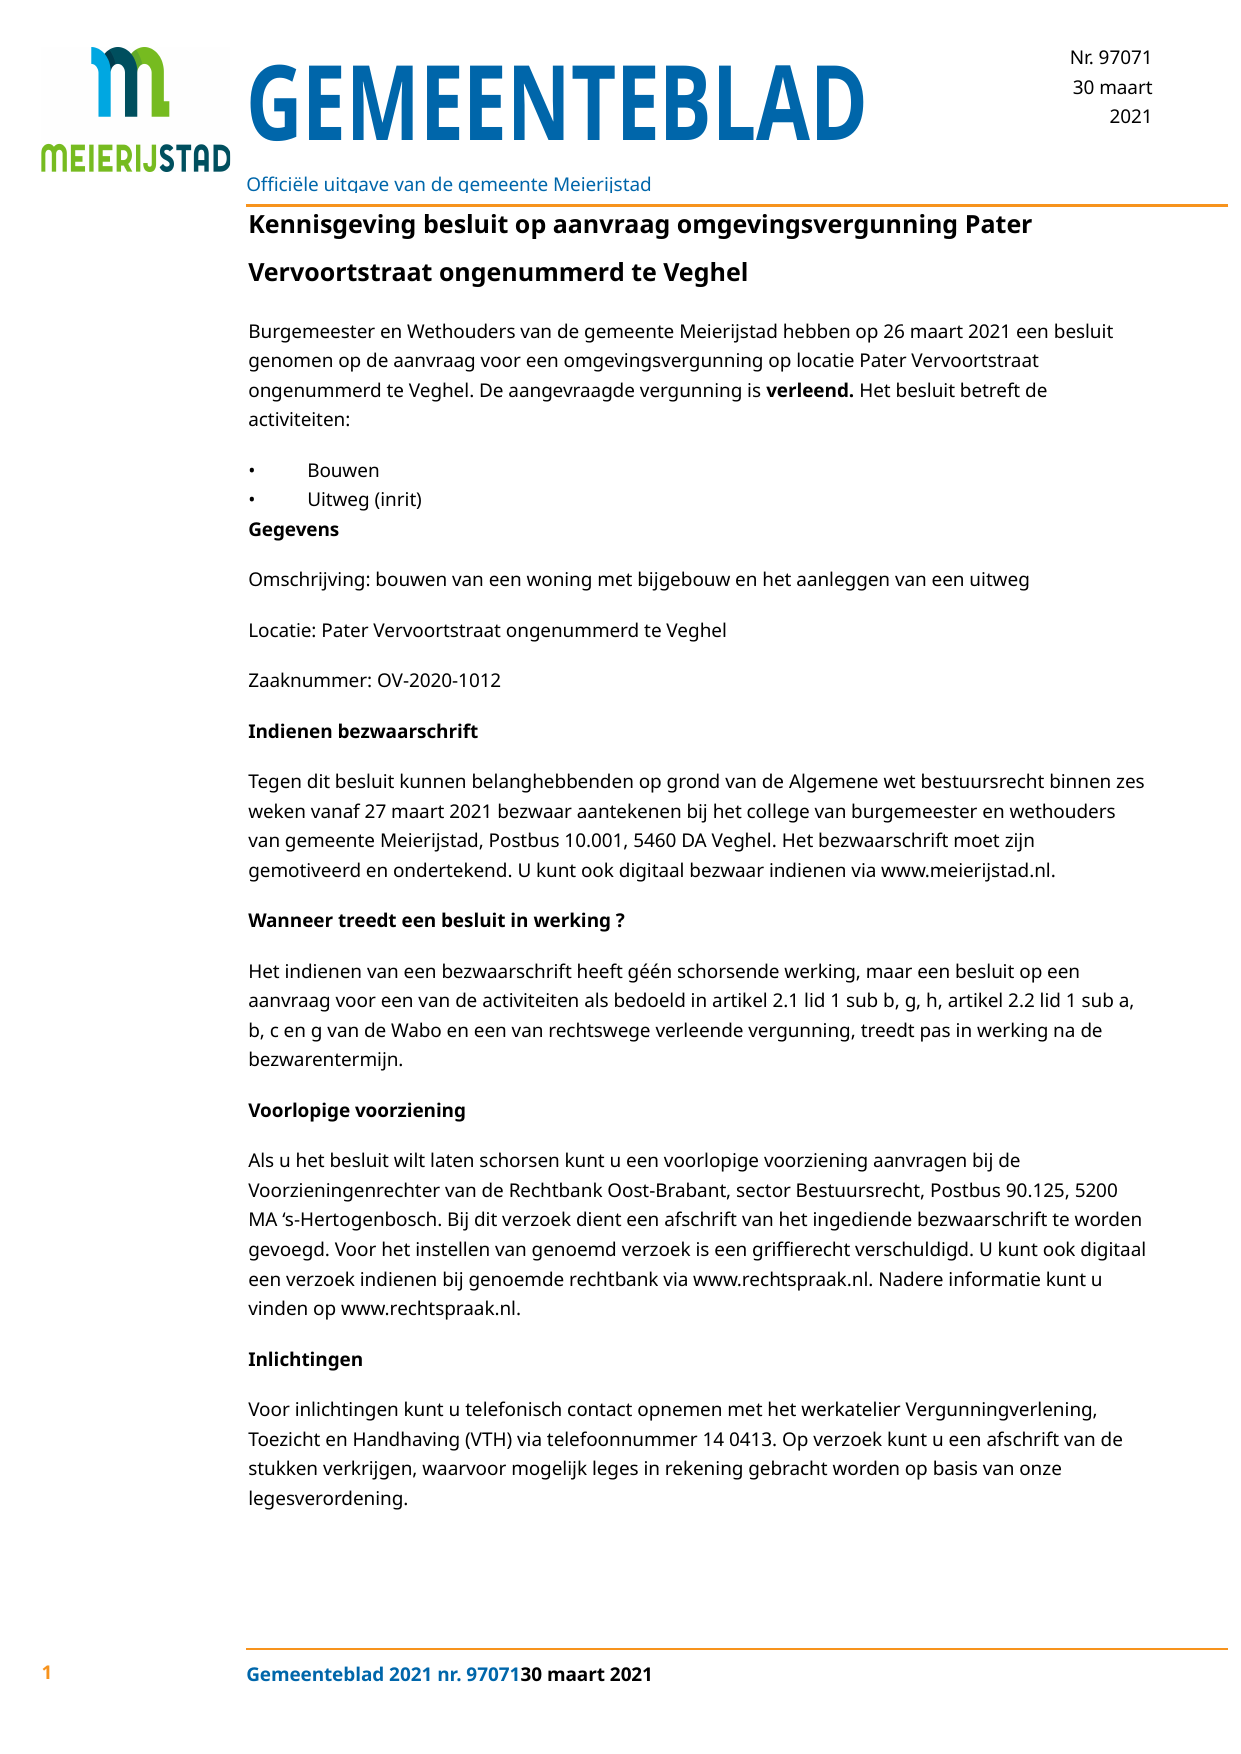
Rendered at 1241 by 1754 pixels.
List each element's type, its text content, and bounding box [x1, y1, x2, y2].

text Als u het besluit wilt laten schorsen kunt u een voorlopige voorziening aanvragen bij de Voorzieningenrechter van de Rechtbank Oost-Brabant, sector Bestuursrecht, Postbus 90.125, 5200 MA ‘s-Hertogenbosch. Bij dit verzoek dient een afschrift van het ingediende bezwaarschrift te worden gevoegd. Voor het instellen van genoemd verzoek is een griffierecht verschuldigd. U kunt ook digitaal een verzoek indienen bij genoemde rechtbank via www.rechtspraak.nl. Nadere informatie kunt u vinden op www.rechtspraak.nl. [248, 1147, 1152, 1321]
text Burgemeester en Wethouders van de gemeente Meierijstad hebben op 26 maart 2021 een besluit genomen op de aanvraag voor een omgevingsvergunning op locatie Pater Vervoortstraat ongenummerd te Veghel. De aangevraagde vergunning is verleend. Het besluit betreft de activiteiten: [248, 318, 1152, 432]
text Voor inlichtingen kunt u telefonisch contact opnemen met het werkatelier Vergunningverlening, Toezicht en Handhaving (VTH) via telefoonnummer 14 0413. Op verzoek kunt u een afschrift van de stukken verkrijgen, waarvoor mogelijk leges in rekening gebracht worden op basis van onze legesverordening. [248, 1396, 1152, 1511]
text Het indienen van een bezwaarschrift heeft géén schorsende werking, maar een besluit op een aanvraag voor een van de activiteiten als bedoeld in artikel 2.1 lid 1 sub b, g, h, artikel 2.2 lid 1 sub a, b, c en g van de Wabo en een van rechtswege verleende vergunning, treedt pas in werking na de bezwarentermijn. [248, 958, 1152, 1072]
text Wanneer treedt een besluit in werking ? [248, 907, 1152, 933]
text Indienen bezwaarschrift [248, 718, 1152, 744]
text Voorlopige voorziening [248, 1097, 1152, 1123]
text Zaaknummer: OV-2020-1012 [248, 667, 1152, 693]
text Tegen dit besluit kunnen belanghebbenden op grond van de Algemene wet bestuursrecht binnen zes weken vanaf 27 maart 2021 bezwaar aantekenen bij het college van burgemeester en wethouders van gemeente Meierijstad, Postbus 10.001, 5460 DA Veghel. Het bezwaarschrift moet zijn gemotiveerd en ondertekend. U kunt ook digitaal bezwaar indienen via www.meierijstad.nl. [248, 768, 1152, 883]
list Bouwen [248, 457, 1152, 483]
text Inlichtingen [248, 1346, 1152, 1372]
list Uitweg (inrit) [248, 487, 1152, 512]
text Omschrijving: bouwen van een woning met bijgebouw en het aanleggen van een uitweg [248, 567, 1152, 592]
text Locatie: Pater Vervoortstraat ongenummerd te Veghel [248, 617, 1152, 643]
text Kennisgeving besluit op aanvraag omgevingsvergunning Pater Vervoortstraat ongenummerd te Veghel [248, 207, 1152, 288]
picture [41, 47, 231, 172]
text Gegevens [248, 516, 1152, 542]
